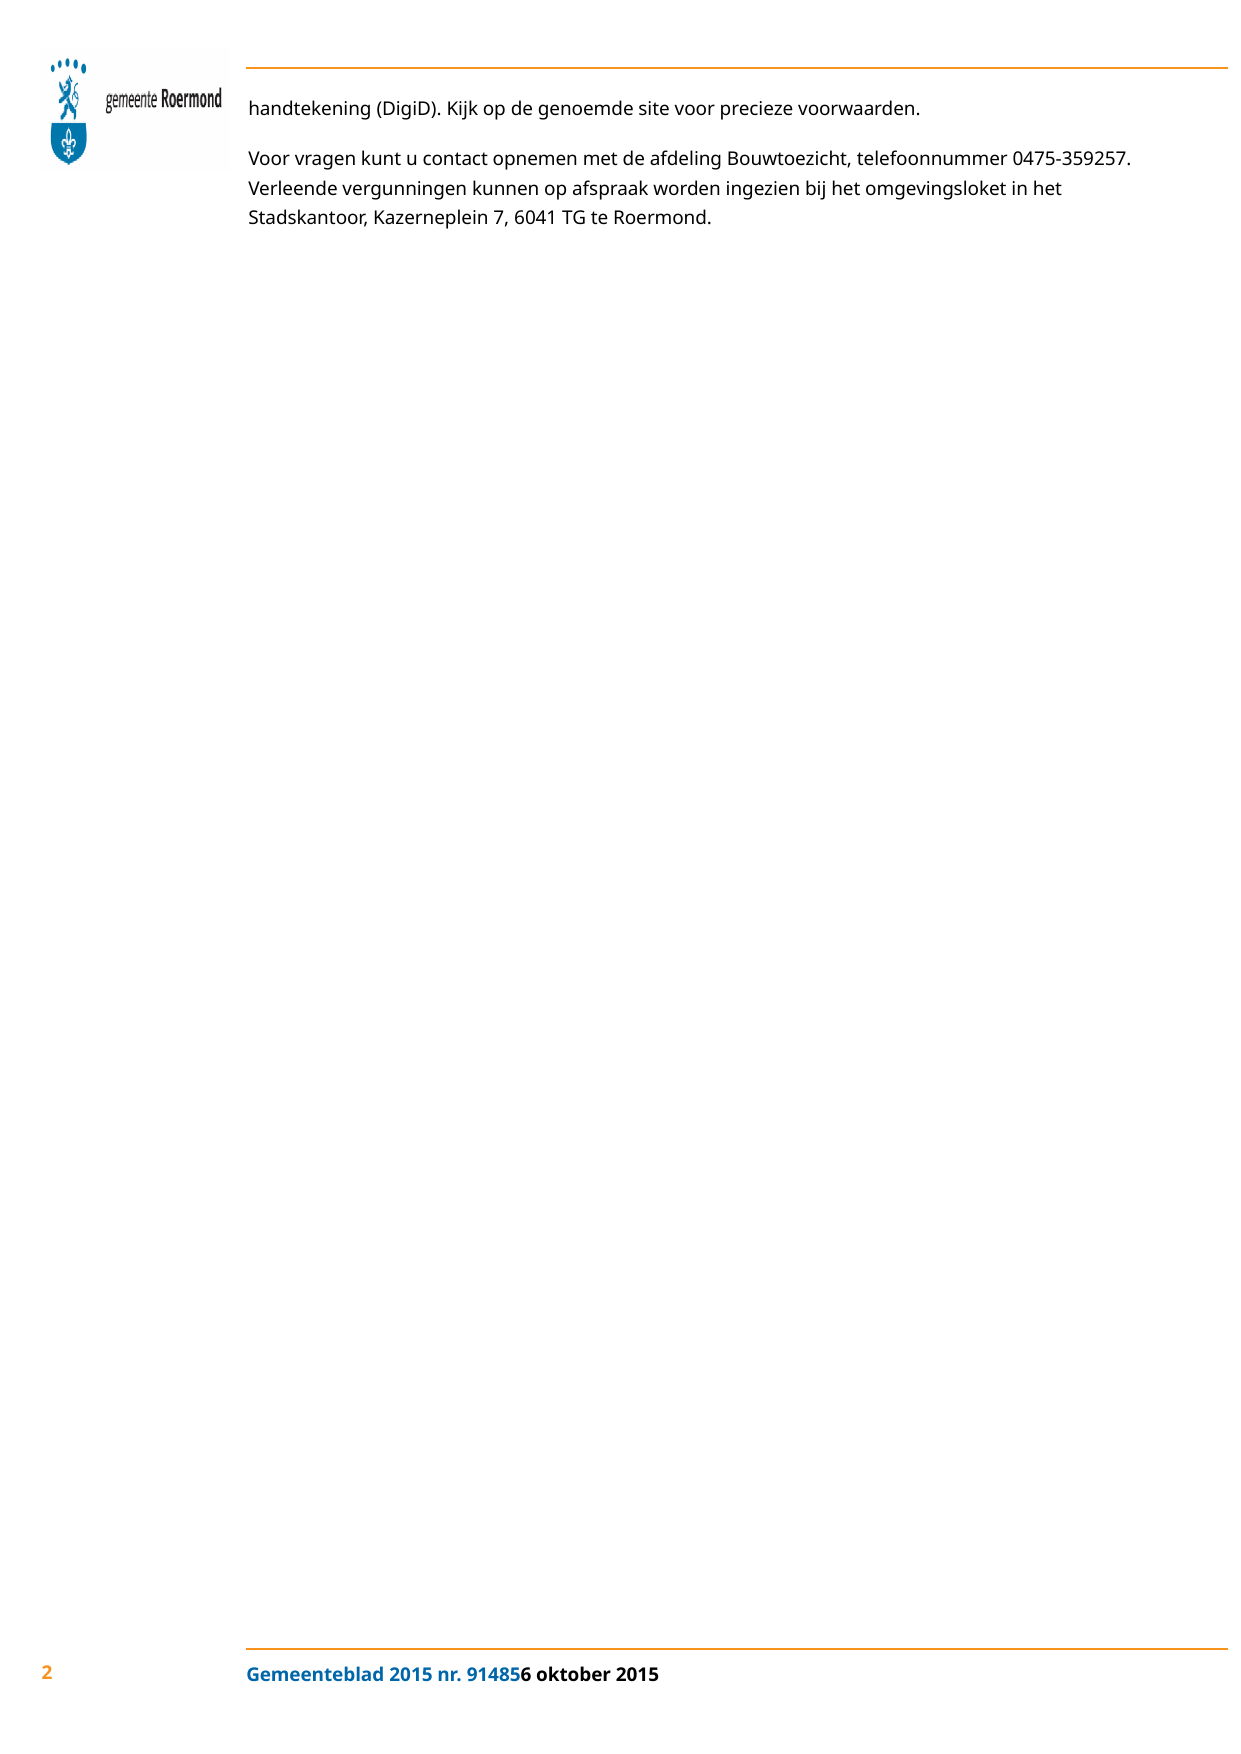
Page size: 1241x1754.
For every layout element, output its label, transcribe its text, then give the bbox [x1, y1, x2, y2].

picture [41, 47, 231, 172]
text handtekening (DigiD). Kijk op de genoemde site voor precieze voorwaarden. [248, 95, 1152, 121]
text Voor vragen kunt u contact opnemen met de afdeling Bouwtoezicht, telefoonnummer 0475-359257. Verleende vergunningen kunnen op afspraak worden ingezien bij het omgevingsloket in het Stadskantoor, Kazerneplein 7, 6041 TG te Roermond. [248, 145, 1152, 230]
